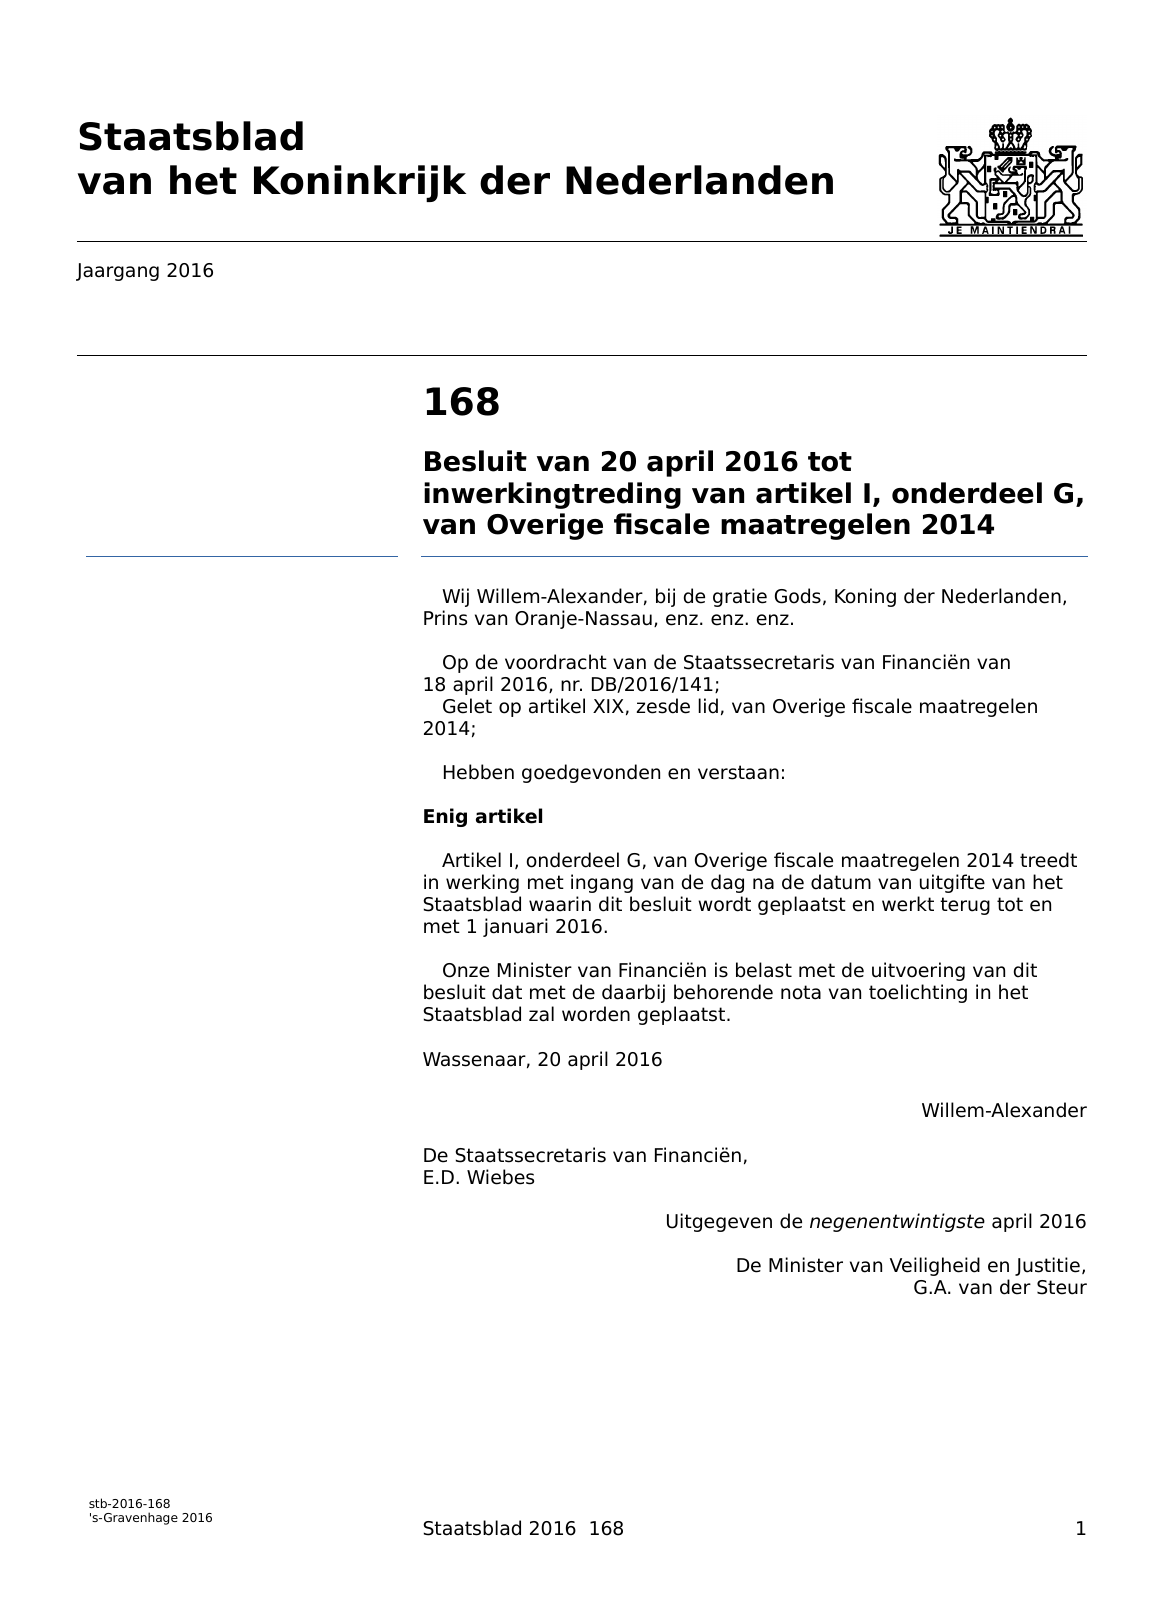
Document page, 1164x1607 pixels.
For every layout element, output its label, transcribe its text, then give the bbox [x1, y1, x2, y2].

table_header [886, 100, 1087, 241]
subtitle Enig artikel [422, 806, 1087, 828]
text De Staatssecretaris van Financiën, E.D. Wiebes [422, 1144, 1087, 1188]
text Onze Minister van Financiën is belast met de uitvoering van dit besluit dat met de daarbij behorende nota van toelichting in het Staatsblad zal worden geplaatst. [422, 960, 1087, 1026]
text Wassenaar, 20 april 2016 [422, 1048, 1087, 1070]
text Uitgegeven de negenentwintigste april 2016 [422, 1211, 1087, 1233]
picture [936, 115, 1087, 240]
text Besluit van 20 april 2016 tot inwerkingtreding van artikel I, onderdeel G, van Overige fiscale maatregelen 2014 [422, 447, 1087, 541]
text Gelet op artikel XIX, zesde lid, van Overige fiscale maatregelen 2014; [422, 696, 1087, 740]
table_header Staatsblad van het Koninkrijk der Nederlanden [77, 100, 886, 241]
text Hebben goedgevonden en verstaan: [422, 762, 1087, 784]
table_cell Jaargang 2016 [77, 242, 1087, 355]
text Op de voordracht van de Staatssecretaris van Financiën van 18 april 2016, nr. DB/2016/141; [422, 652, 1087, 696]
text De Minister van Veiligheid en Justitie, G.A. van der Steur [422, 1255, 1087, 1299]
text Artikel I, onderdeel G, van Overige fiscale maatregelen 2014 treedt in werking met ingang van de dag na de datum van uitgifte van het Staatsblad waarin dit besluit wordt geplaatst en werkt terug tot en met 1 januari 2016. [422, 850, 1087, 938]
text Willem-Alexander [422, 1100, 1087, 1122]
subtitle 168 [422, 381, 1087, 424]
text stb-2016-168 [88, 1497, 323, 1511]
text Wij Willem-Alexander, bij de gratie Gods, Koning der Nederlanden, Prins van Oranje-Nassau, enz. enz. enz. [422, 586, 1087, 629]
text 's-Gravenhage 2016 [88, 1511, 323, 1525]
